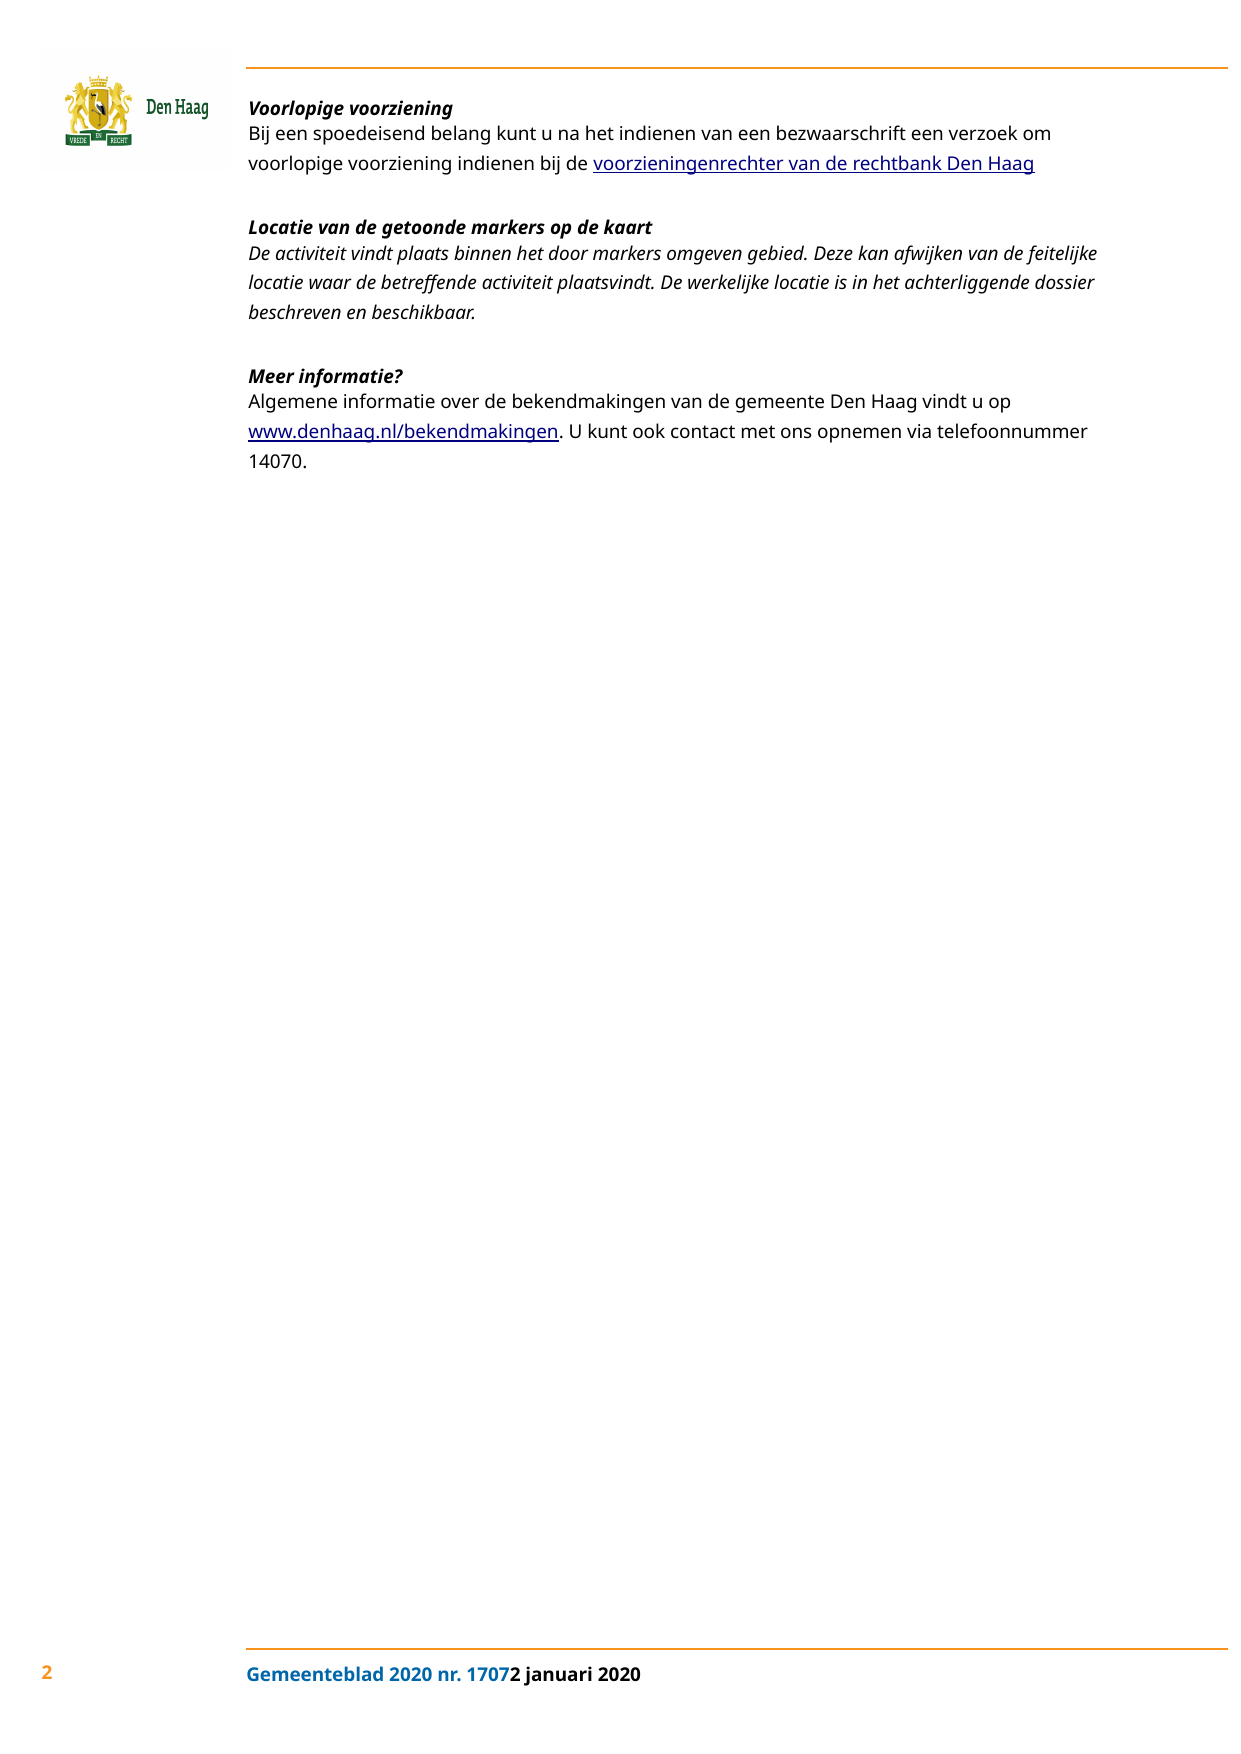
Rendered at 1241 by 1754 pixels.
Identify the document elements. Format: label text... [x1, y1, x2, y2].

text Locatie van de getoonde markers op de kaart [248, 214, 1152, 240]
text Bij een spoedeisend belang kunt u na het indienen van een bezwaarschrift een verzoek om voorlopige voorziening indienen bij de voorzieningenrechter van de rechtbank Den Haag [248, 121, 1152, 176]
text Voorlopige voorziening [248, 95, 1152, 121]
text Meer informatie? [248, 363, 1152, 389]
text Algemene informatie over de bekendmakingen van de gemeente Den Haag vindt u op www.denhaag.nl/bekendmakingen. U kunt ook contact met ons opnemen via telefoonnummer 14070. [248, 389, 1152, 473]
text De activiteit vindt plaats binnen het door markers omgeven gebied. Deze kan afwijken van de feitelijke locatie waar de betreffende activiteit plaatsvindt. De werkelijke locatie is in het achterliggende dossier beschreven en beschikbaar. [248, 240, 1152, 325]
picture [41, 47, 231, 172]
